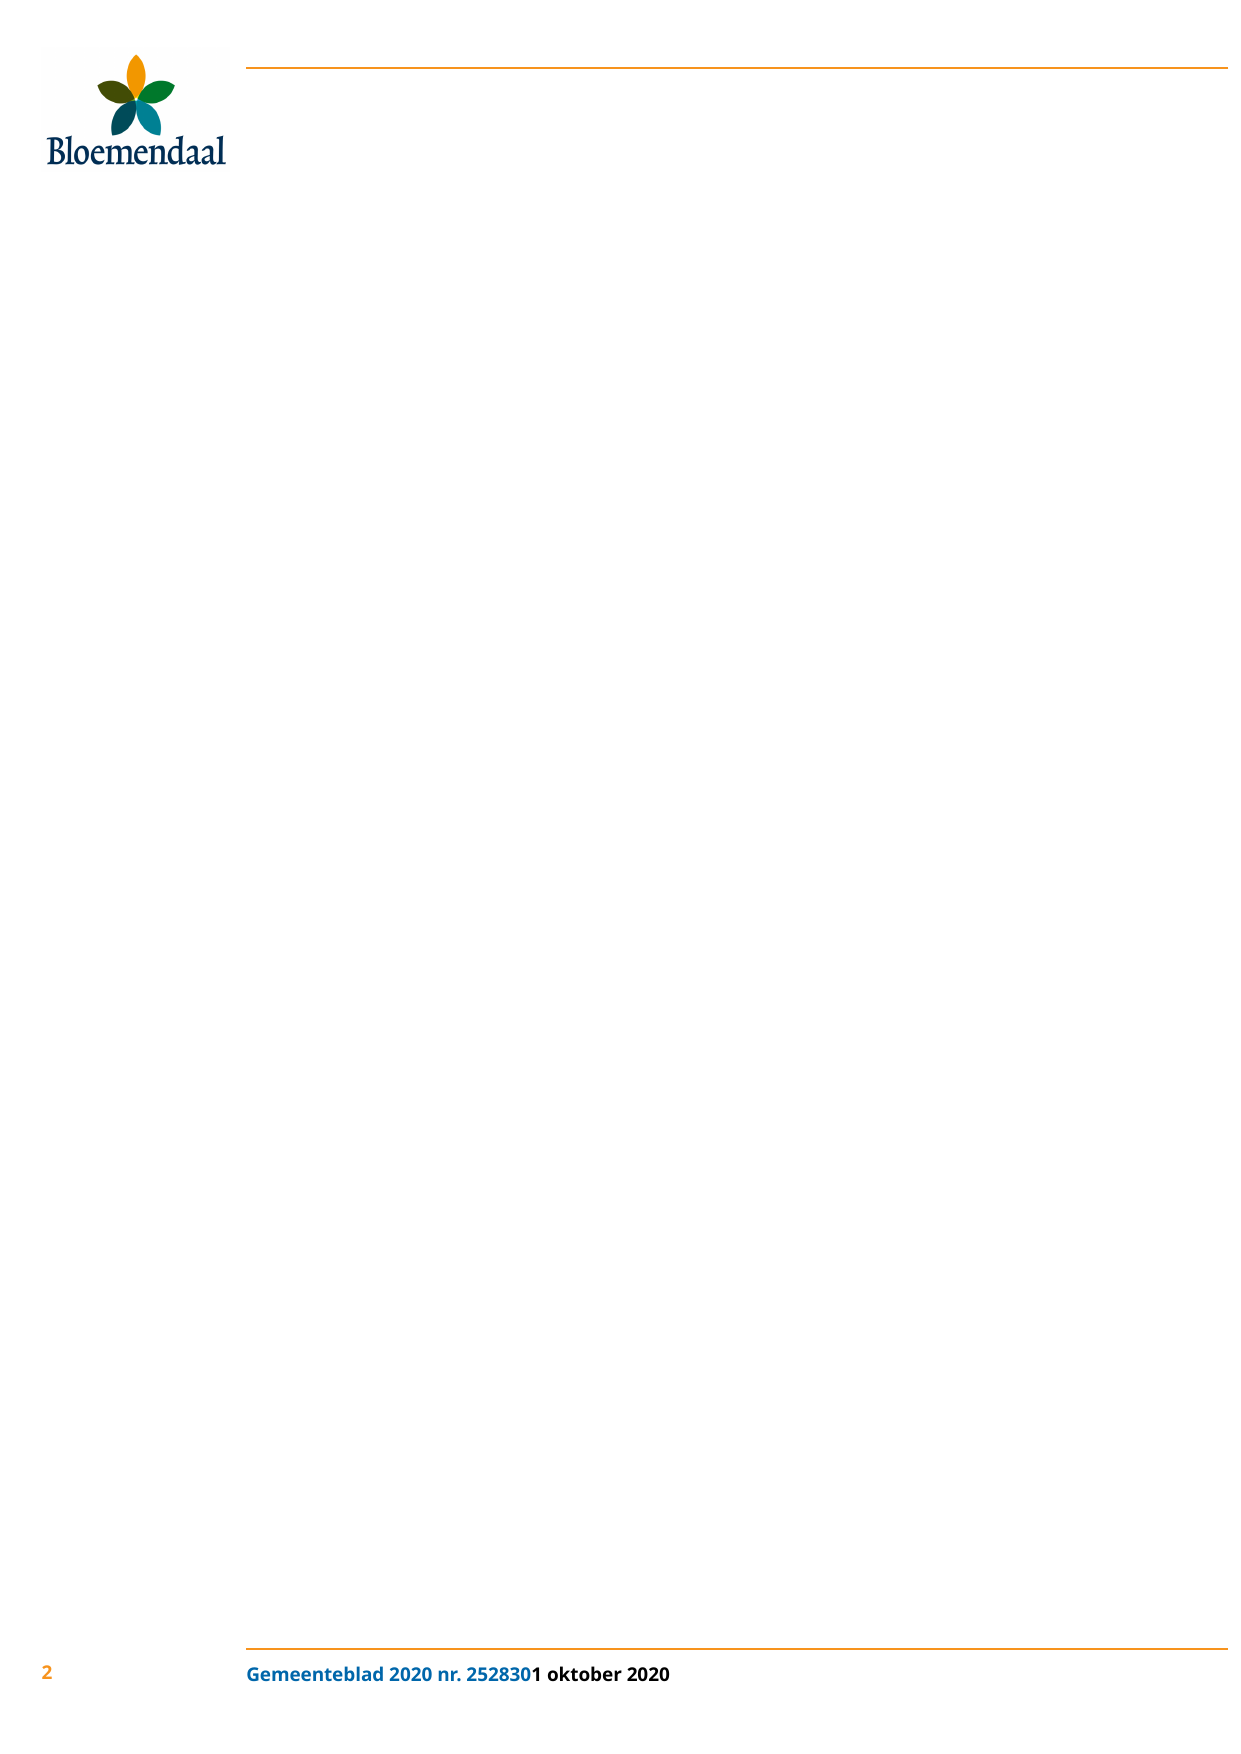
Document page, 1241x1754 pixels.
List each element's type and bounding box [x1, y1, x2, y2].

picture [41, 47, 231, 172]
